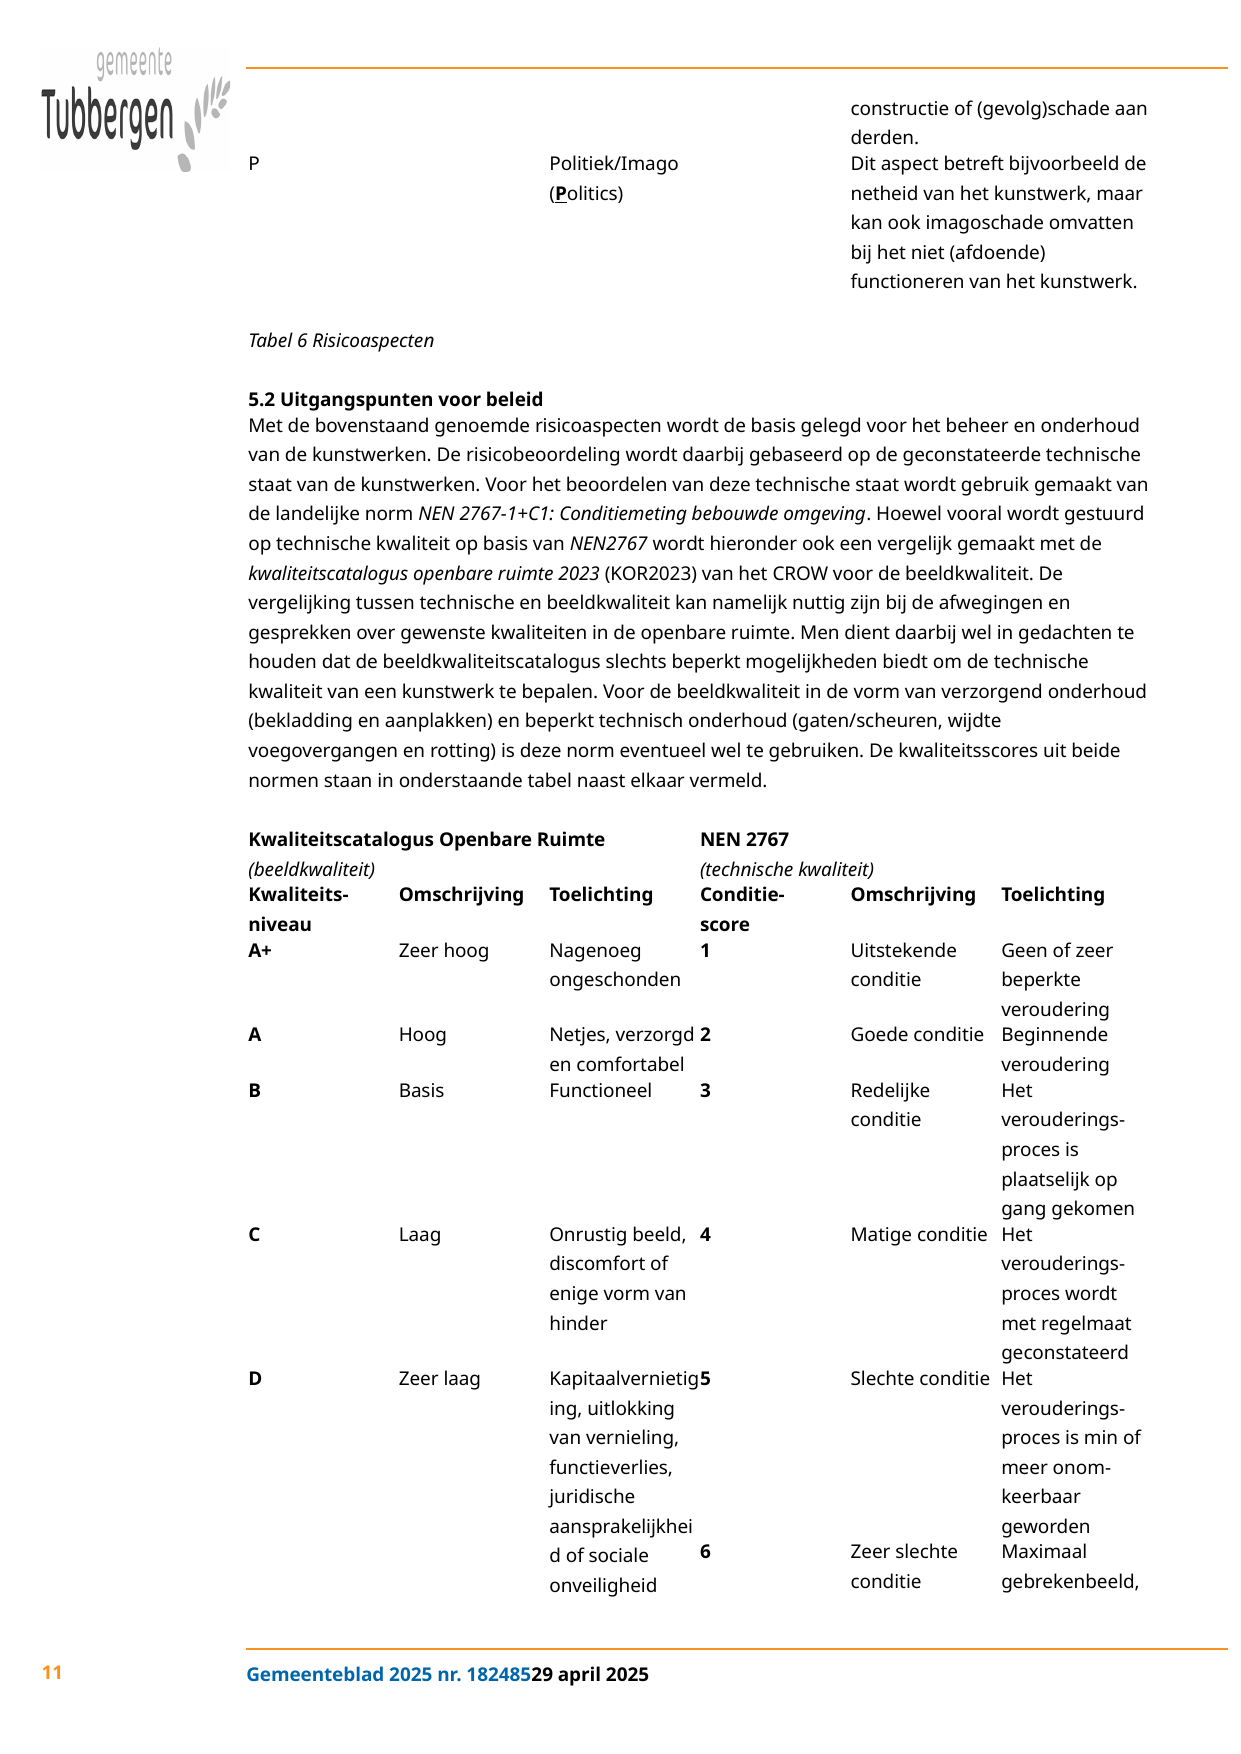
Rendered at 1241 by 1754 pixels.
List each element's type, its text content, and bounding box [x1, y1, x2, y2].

table_cell B [248, 1077, 398, 1221]
table_cell Uitstekende conditie [850, 937, 1001, 1022]
table_cell Toelichting [1001, 881, 1152, 937]
table_cell Conditie- score [700, 881, 850, 937]
table_cell Zeer laag [399, 1365, 549, 1598]
table_cell P [248, 150, 549, 294]
table_cell Maximaal gebreken­beeld, [1001, 1539, 1152, 1598]
table_cell Omschrijving [399, 881, 549, 937]
text 5.2 Uitgangspunten voor beleid [248, 386, 1152, 412]
table_cell Het verouderings­proces wordt met regel­maat geconstateerd [1001, 1221, 1152, 1365]
table_cell Onrustig beeld, discomfort of enige vorm van hinder [549, 1221, 700, 1365]
table_cell Nagenoeg ongeschonden [549, 937, 700, 1022]
table_cell [549, 95, 850, 150]
table_cell Zeer hoog [399, 937, 549, 1022]
table_cell 6 [700, 1539, 850, 1598]
table_cell Netjes, verzorgd en comfortabel [549, 1022, 700, 1077]
table_header NEN 2767 (technische kwaliteit) [700, 826, 1152, 881]
table_cell Laag [399, 1221, 549, 1365]
table_cell Kwaliteits­- niveau [248, 881, 398, 937]
table_cell Omschrijving [850, 881, 1001, 937]
picture [41, 47, 231, 172]
table_cell Dit aspect betreft bijvoorbeeld de netheid van het kunstwerk, maar kan ook imagoschade omvatten bij het niet (afdoende) functioneren van het kunstwerk. [850, 150, 1152, 294]
table_cell Matige conditie [850, 1221, 1001, 1365]
text Met de bovenstaand genoemde risicoaspecten wordt de basis gelegd voor het beheer en onderhoud van de kunstwerken. De risicobeoordeling wordt daarbij gebaseerd op de geconstateerde technische staat van de kunstwerken. Voor het beoordelen van deze technische staat wordt gebruik gemaakt van de landelijke norm NEN 2767-1+C1: Conditiemeting bebouwde omgeving. Hoewel vooral wordt gestuurd op technische kwaliteit op basis van NEN2767 wordt hieronder ook een vergelijk gemaakt met de kwaliteitscatalogus openbare ruimte 2023 (KOR2023) van het CROW voor de beeldkwaliteit. De vergelijking tussen technische en beeldkwaliteit kan namelijk nuttig zijn bij de afwegingen en gesprekken over gewenste kwaliteiten in de openbare ruimte. Men dient daarbij wel in gedachten te houden dat de beeldkwaliteitscatalogus slechts beperkt mogelijkheden biedt om de technische kwaliteit van een kunstwerk te bepalen. Voor de beeldkwaliteit in de vorm van verzorgend onderhoud (bekladding en aanplakken) en beperkt technisch onderhoud (gaten/scheuren, wijdte voegovergangen en rotting) is deze norm eventueel wel te gebruiken. De kwaliteitsscores uit beide normen staan in onderstaande tabel naast elkaar vermeld. [248, 412, 1152, 793]
table_cell 3 [700, 1077, 850, 1221]
table_cell 4 [700, 1221, 850, 1365]
table_cell Politiek/Imago (Politics) [549, 150, 850, 294]
table_cell constructie of (gevolg)schade aan derden. [850, 95, 1152, 150]
table_cell 1 [700, 937, 850, 1022]
text Tabel 6 Risicoaspecten [248, 327, 1152, 353]
table_header Kwaliteitscatalogus Openbare Ruimte (beeldkwaliteit) [248, 826, 700, 881]
table_cell Basis [399, 1077, 549, 1221]
table_cell Redelijke conditie [850, 1077, 1001, 1221]
table_cell A+ [248, 937, 398, 1022]
table_cell Goede conditie [850, 1022, 1001, 1077]
table_cell Functioneel [549, 1077, 700, 1221]
table_cell A [248, 1022, 398, 1077]
table_cell Het verouderings­proces is plaatselijk op gang gekomen [1001, 1077, 1152, 1221]
table_cell 5 [700, 1365, 850, 1539]
table_cell Geen of zeer beperkte veroudering [1001, 937, 1152, 1022]
table_cell [248, 95, 549, 150]
table_cell Beginnende veroudering [1001, 1022, 1152, 1077]
table_cell Kapitaalvernietiging, uitlokking van ver­nie­ling, functie­verlies, juridische aansprakelijkheid of sociale onveiligheid [549, 1365, 700, 1598]
table_cell Slechte conditie [850, 1365, 1001, 1539]
table_cell 2 [700, 1022, 850, 1077]
table_cell Toelichting [549, 881, 700, 937]
table_cell Zeer slechte conditie [850, 1539, 1001, 1598]
table_cell Het verouderings­pro­ces is min of meer on­om­keerbaar geworden [1001, 1365, 1152, 1539]
table_cell Hoog [399, 1022, 549, 1077]
table_cell C [248, 1221, 398, 1365]
table_cell D [248, 1365, 398, 1598]
